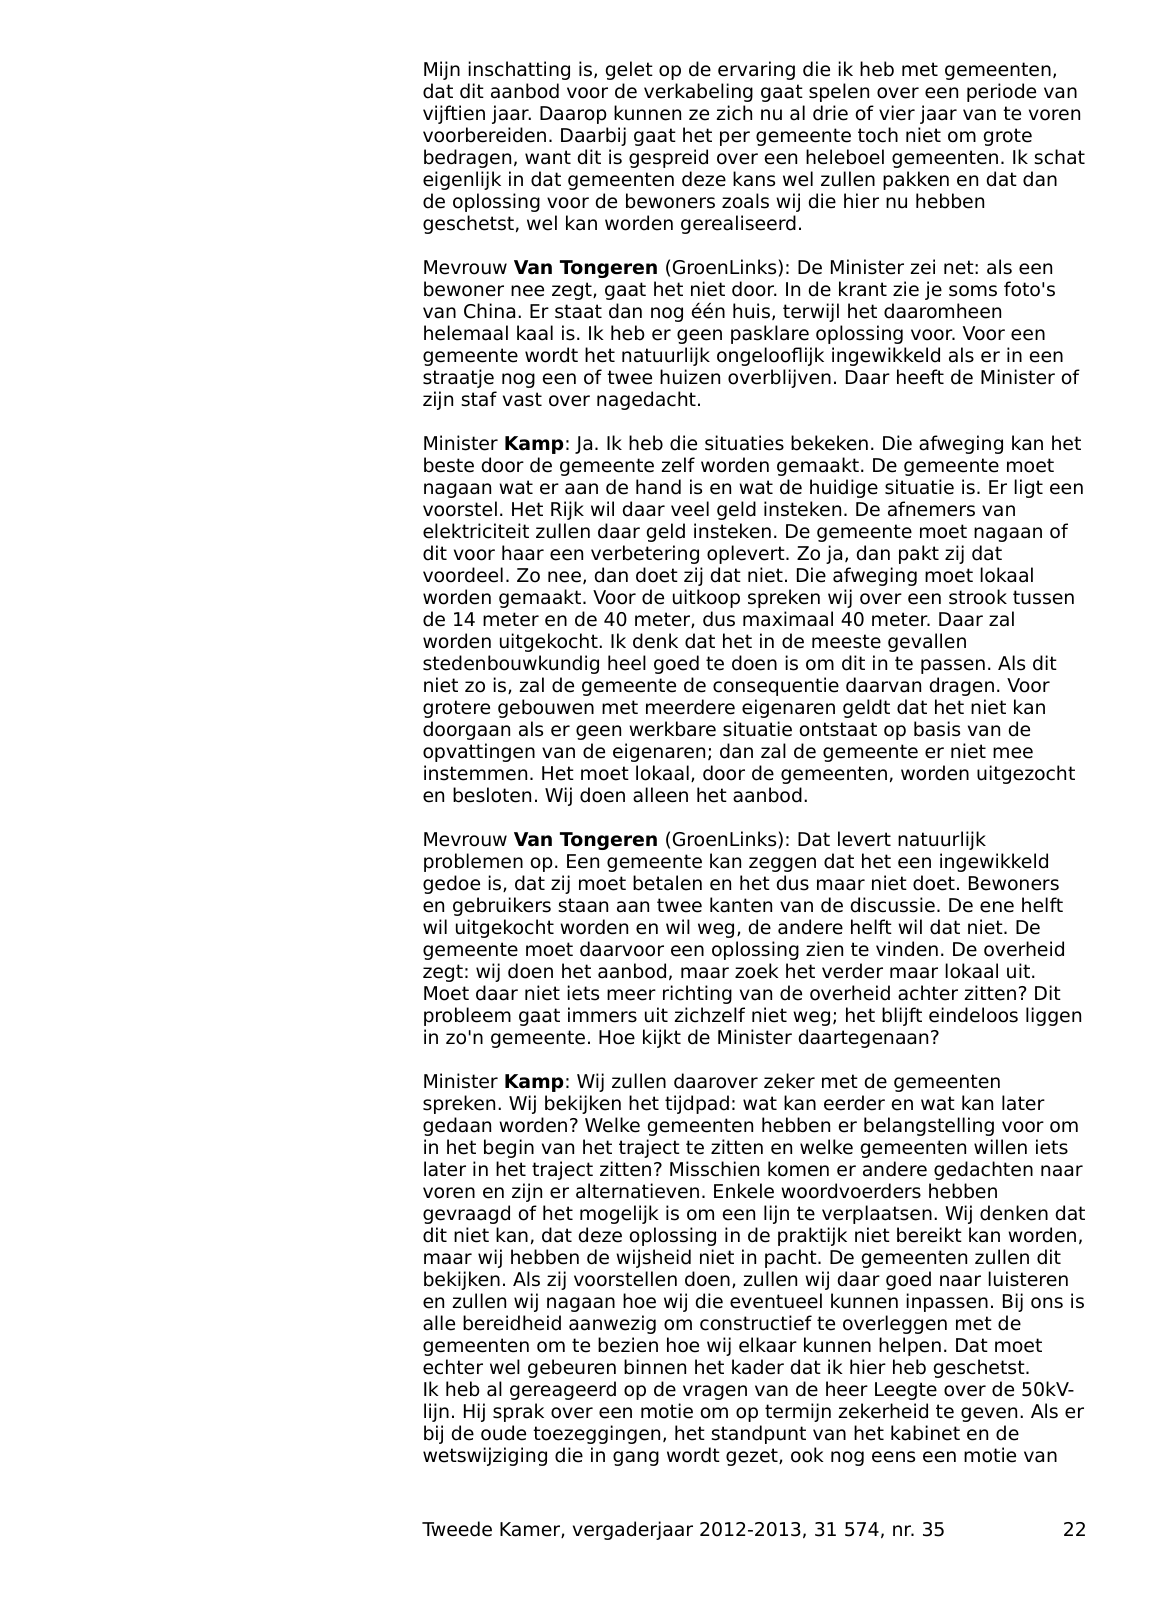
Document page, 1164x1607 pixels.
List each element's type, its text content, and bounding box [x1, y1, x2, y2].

text Mijn inschatting is, gelet op de ervaring die ik heb met gemeenten, dat dit aanbod voor de verkabeling gaat spelen over een periode van vijftien jaar. Daarop kunnen ze zich nu al drie of vier jaar van te voren voorbereiden. Daarbij gaat het per gemeente toch niet om grote bedragen, want dit is gespreid over een heleboel gemeenten. Ik schat eigenlijk in dat gemeenten deze kans wel zullen pakken en dat dan de oplossing voor de bewoners zoals wij die hier nu hebben geschetst, wel kan worden gerealiseerd. [422, 59, 1087, 235]
text Minister Kamp: Wij zullen daarover zeker met de gemeenten spreken. Wij bekijken het tijdpad: wat kan eerder en wat kan later gedaan worden? Welke gemeenten hebben er belangstelling voor om in het begin van het traject te zitten en welke gemeenten willen iets later in het traject zitten? Misschien komen er andere gedachten naar voren en zijn er alternatieven. Enkele woordvoerders hebben gevraagd of het mogelijk is om een lijn te verplaatsen. Wij denken dat dit niet kan, dat deze oplossing in de praktijk niet bereikt kan worden, maar wij hebben de wijsheid niet in pacht. De gemeenten zullen dit bekijken. Als zij voorstellen doen, zullen wij daar goed naar luisteren en zullen wij nagaan hoe wij die eventueel kunnen inpassen. Bij ons is alle bereidheid aanwezig om constructief te overleggen met de gemeenten om te bezien hoe wij elkaar kunnen helpen. Dat moet echter wel gebeuren binnen het kader dat ik hier heb geschetst. [422, 1071, 1087, 1379]
text Mevrouw Van Tongeren (GroenLinks): De Minister zei net: als een bewoner nee zegt, gaat het niet door. In de krant zie je soms foto's van China. Er staat dan nog één huis, terwijl het daaromheen helemaal kaal is. Ik heb er geen pasklare oplossing voor. Voor een gemeente wordt het natuurlijk ongelooflijk ingewikkeld als er in een straatje nog een of twee huizen overblijven. Daar heeft de Minister of zijn staf vast over nagedacht. [422, 257, 1087, 411]
text Mevrouw Van Tongeren (GroenLinks): Dat levert natuurlijk problemen op. Een gemeente kan zeggen dat het een ingewikkeld gedoe is, dat zij moet betalen en het dus maar niet doet. Bewoners en gebruikers staan aan twee kanten van de discussie. De ene helft wil uitgekocht worden en wil weg, de andere helft wil dat niet. De gemeente moet daarvoor een oplossing zien te vinden. De overheid zegt: wij doen het aanbod, maar zoek het verder maar lokaal uit. Moet daar niet iets meer richting van de overheid achter zitten? Dit probleem gaat immers uit zichzelf niet weg; het blijft eindeloos liggen in zo'n gemeente. Hoe kijkt de Minister daartegenaan? [422, 829, 1087, 1049]
text Minister Kamp: Ja. Ik heb die situaties bekeken. Die afweging kan het beste door de gemeente zelf worden gemaakt. De gemeente moet nagaan wat er aan de hand is en wat de huidige situatie is. Er ligt een voorstel. Het Rijk wil daar veel geld insteken. De afnemers van elektriciteit zullen daar geld insteken. De gemeente moet nagaan of dit voor haar een verbetering oplevert. Zo ja, dan pakt zij dat voordeel. Zo nee, dan doet zij dat niet. Die afweging moet lokaal worden gemaakt. Voor de uitkoop spreken wij over een strook tussen de 14 meter en de 40 meter, dus maximaal 40 meter. Daar zal worden uitgekocht. Ik denk dat het in de meeste gevallen stedenbouwkundig heel goed te doen is om dit in te passen. Als dit niet zo is, zal de gemeente de consequentie daarvan dragen. Voor grotere gebouwen met meerdere eigenaren geldt dat het niet kan doorgaan als er geen werkbare situatie ontstaat op basis van de opvattingen van de eigenaren; dan zal de gemeente er niet mee instemmen. Het moet lokaal, door de gemeenten, worden uitgezocht en besloten. Wij doen alleen het aanbod. [422, 433, 1087, 807]
text Ik heb al gereageerd op de vragen van de heer Leegte over de 50kV-lijn. Hij sprak over een motie om op termijn zekerheid te geven. Als er bij de oude toezeggingen, het standpunt van het kabinet en de wetswijziging die in gang wordt gezet, ook nog eens een motie van [422, 1379, 1087, 1467]
